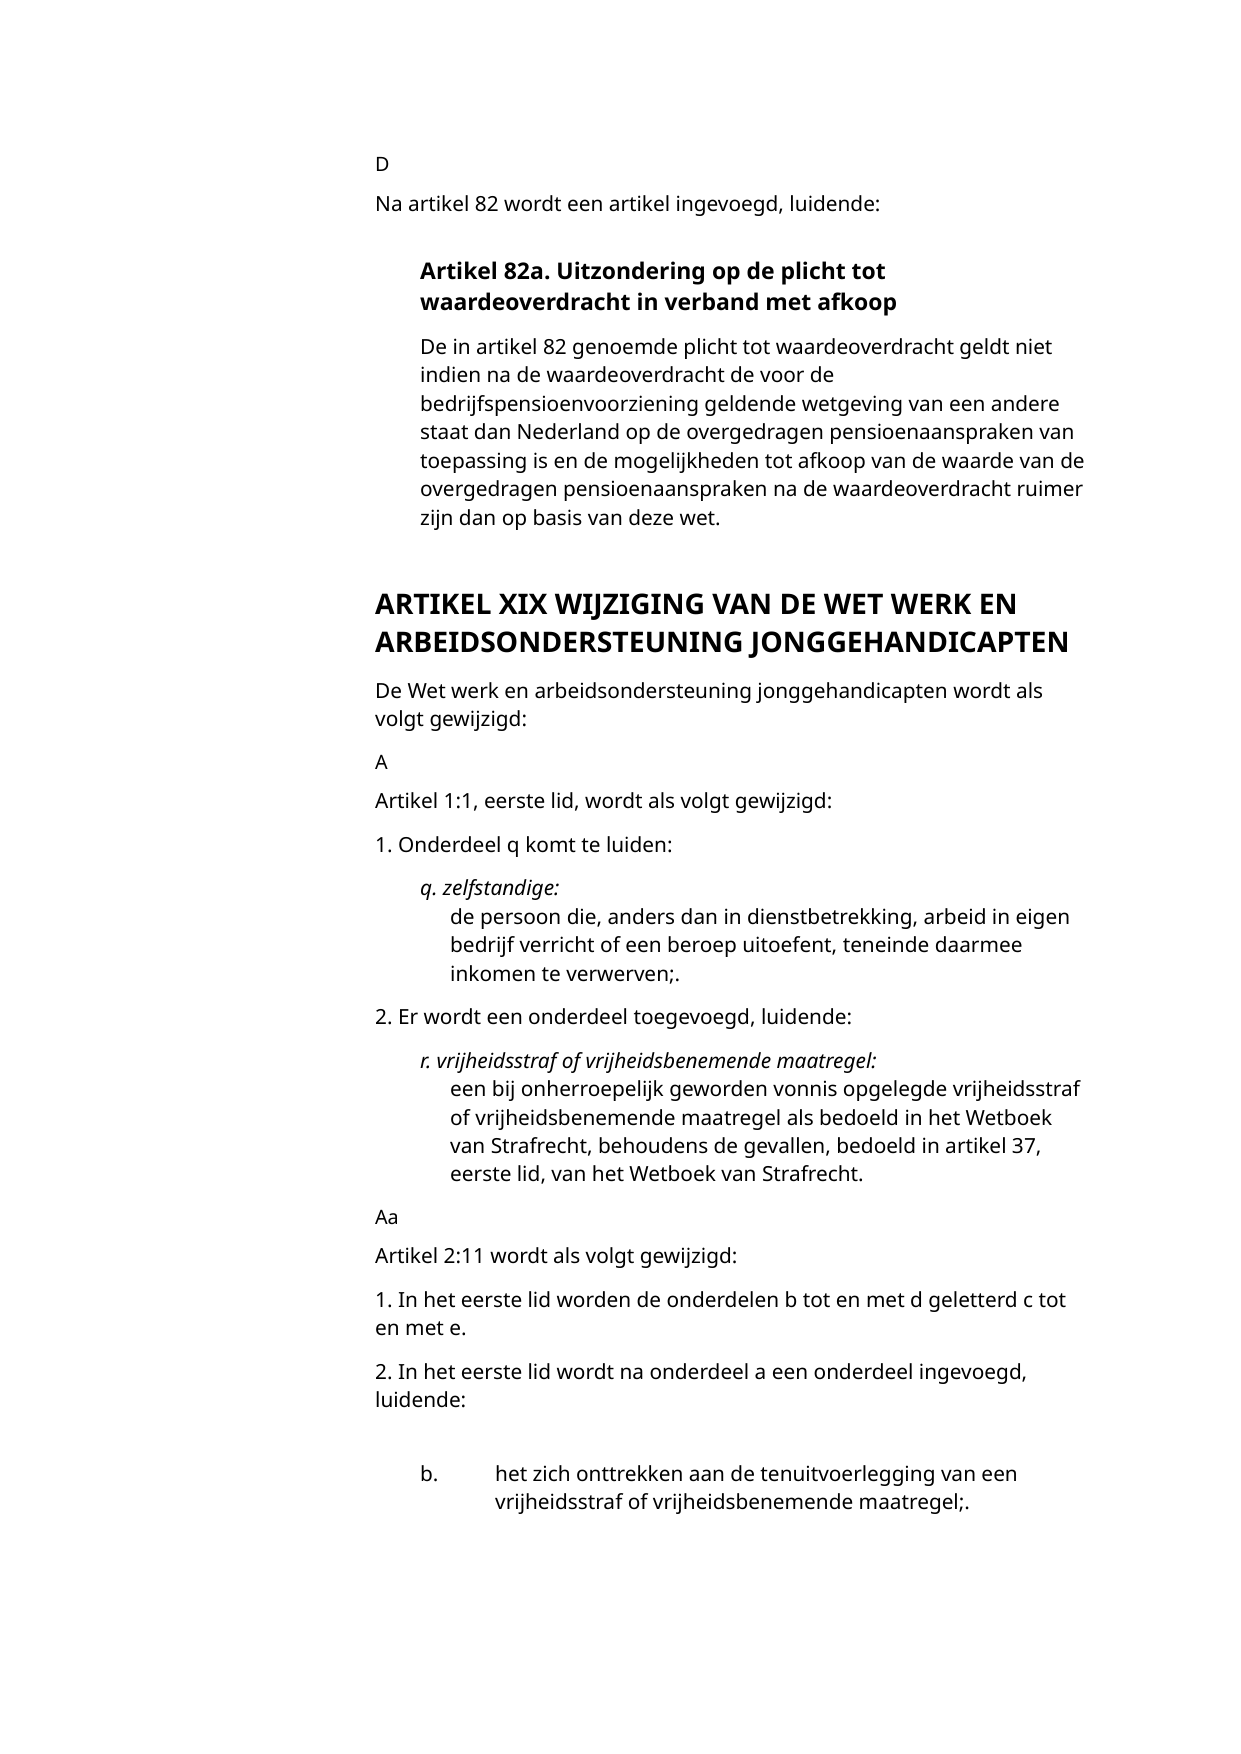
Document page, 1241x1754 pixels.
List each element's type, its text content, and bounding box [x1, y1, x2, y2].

text 1. In het eerste lid worden de onderdelen b tot en met d geletterd c tot en met e. [375, 1285, 1090, 1342]
text Artikel 1:1, eerste lid, wordt als volgt gewijzigd: [375, 787, 1090, 815]
subtitle Artikel 82a. Uitzondering op de plicht tot waardeoverdracht in verband met afkoop [420, 255, 1090, 317]
text Na artikel 82 wordt een artikel ingevoegd, luidende: [375, 189, 1090, 217]
text A [375, 748, 1090, 775]
text De in artikel 82 genoemde plicht tot waardeoverdracht geldt niet indien na de waardeoverdracht de voor de bedrijfspensioenvoorziening geldende wetgeving van een andere staat dan Nederland op de overgedragen pensioenaanspraken van toepassing is en de mogelijkheden tot afkoop van de waarde van de overgedragen pensioenaanspraken na de waardeoverdracht ruimer zijn dan op basis van deze wet. [420, 332, 1090, 531]
text een bij onherroepelijk geworden vonnis opgelegde vrijheidsstraf of vrijheidsbenemende maatregel als bedoeld in het Wetboek van Strafrecht, behoudens de gevallen, bedoeld in artikel 37, eerste lid, van het Wetboek van Strafrecht. [450, 1074, 1090, 1188]
text 2. In het eerste lid wordt na onderdeel a een onderdeel ingevoegd, luidende: [375, 1357, 1090, 1414]
text de persoon die, anders dan in dienstbetrekking, arbeid in eigen bedrijf verricht of een beroep uitoefent, teneinde daarmee inkomen te verwerven;. [450, 902, 1090, 987]
text 1. Onderdeel q komt te luiden: [375, 830, 1090, 858]
text r. vrijheidsstraf of vrijheidsbenemende maatregel: [420, 1046, 1090, 1074]
text 2. Er wordt een onderdeel toegevoegd, luidende: [375, 1002, 1090, 1031]
text Aa [375, 1203, 1090, 1230]
subtitle ARTIKEL XIX WIJZIGING VAN DE WET WERK EN ARBEIDSONDERSTEUNING JONGGEHANDICAPTEN [375, 584, 1090, 661]
text D [375, 150, 1090, 177]
text De Wet werk en arbeidsondersteuning jonggehandicapten wordt als volgt gewijzigd: [375, 676, 1090, 733]
text q. zelfstandige: [420, 873, 1090, 902]
text Artikel 2:11 wordt als volgt gewijzigd: [375, 1242, 1090, 1270]
list het zich onttrekken aan de tenuitvoerlegging van een vrijheidsstraf of vrijheidsbenemende maatregel;. [420, 1459, 1090, 1516]
